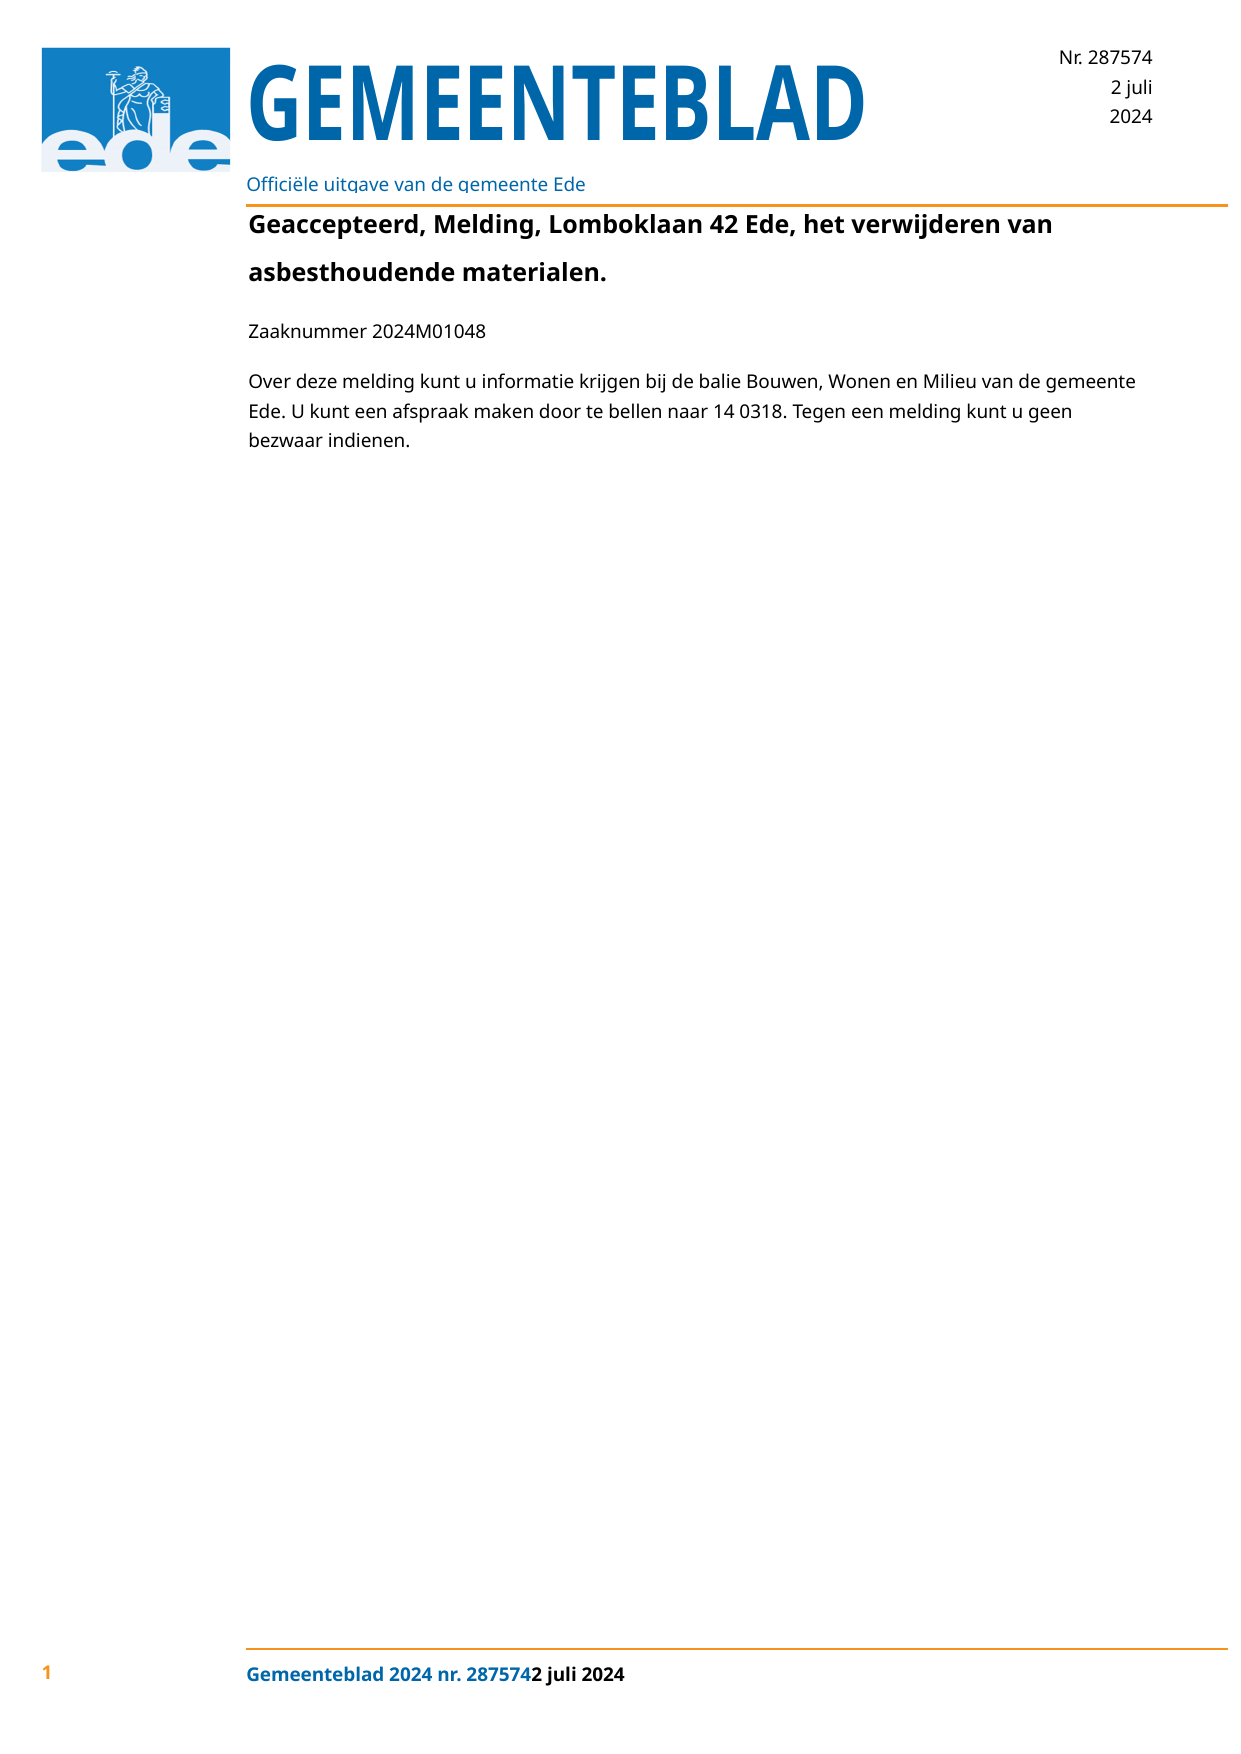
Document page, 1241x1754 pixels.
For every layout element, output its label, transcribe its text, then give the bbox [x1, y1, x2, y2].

text Over deze melding kunt u informatie krijgen bij de balie Bouwen, Wonen en Milieu van de gemeente Ede. U kunt een afspraak maken door te bellen naar 14 0318. Tegen een melding kunt u geen bezwaar indienen. [248, 368, 1152, 453]
text Zaaknummer 2024M01048 [248, 318, 1152, 344]
text Geaccepteerd, Melding, Lomboklaan 42 Ede, het verwijderen van asbesthoudende materialen. [248, 207, 1152, 288]
picture [41, 47, 231, 172]
